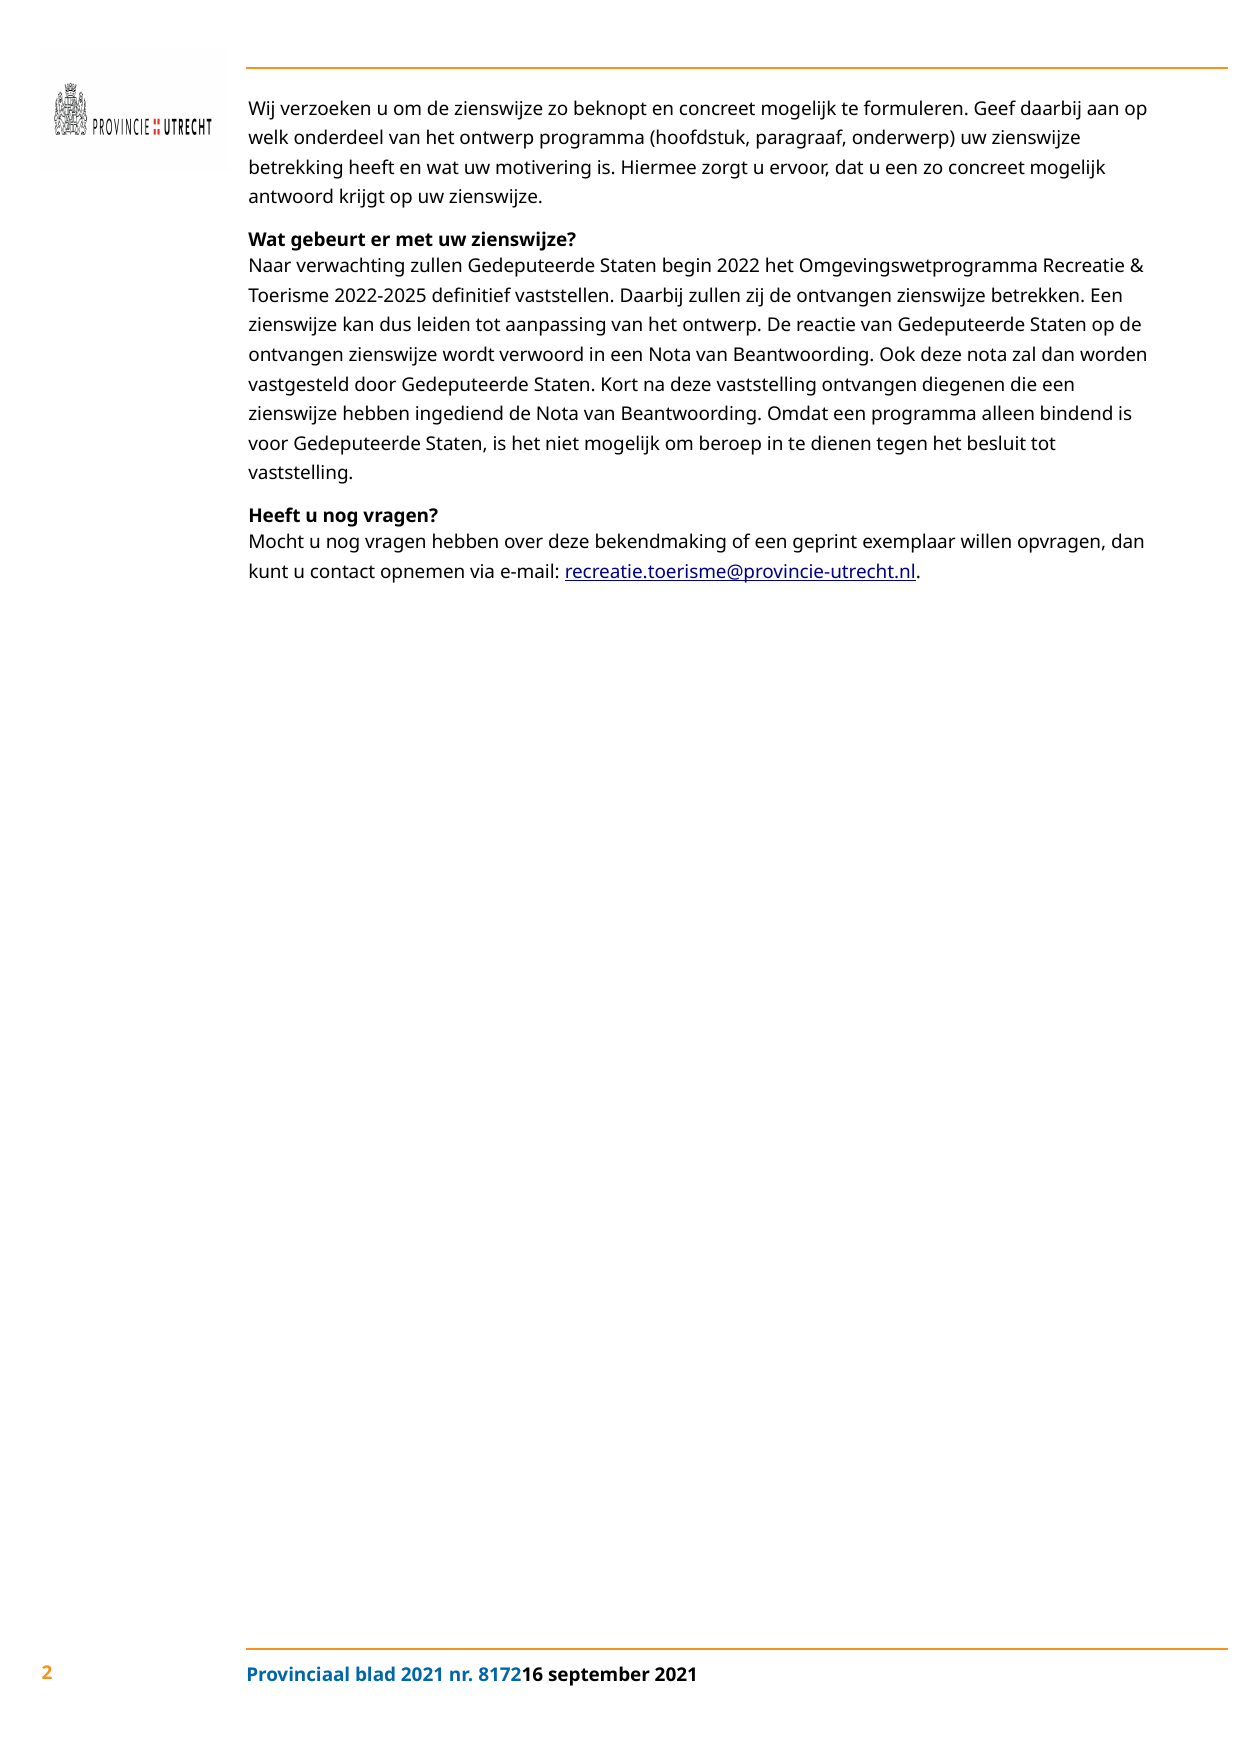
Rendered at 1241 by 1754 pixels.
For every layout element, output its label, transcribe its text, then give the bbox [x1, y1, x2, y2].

picture [41, 47, 231, 172]
text Mocht u nog vragen hebben over deze bekendmaking of een geprint exemplaar willen opvragen, dan kunt u contact opnemen via e-mail: recreatie.toerisme@provincie-utrecht.nl. [248, 528, 1152, 584]
text Wat gebeurt er met uw zienswijze? [248, 227, 1152, 252]
text Naar verwachting zullen Gedeputeerde Staten begin 2022 het Omgevingswetprogramma Recreatie & Toerisme 2022-2025 definitief vaststellen. Daarbij zullen zij de ontvangen zienswijze betrekken. Een zienswijze kan dus leiden tot aanpassing van het ontwerp. De reactie van Gedeputeerde Staten op de ontvangen zienswijze wordt verwoord in een Nota van Beantwoording. Ook deze nota zal dan worden vastgesteld door Gedeputeerde Staten. Kort na deze vaststelling ontvangen diegenen die een zienswijze hebben ingediend de Nota van Beantwoording. Omdat een programma alleen bindend is voor Gedeputeerde Staten, is het niet mogelijk om beroep in te dienen tegen het besluit tot vaststelling. [248, 252, 1152, 485]
text Heeft u nog vragen? [248, 503, 1152, 528]
text Wij verzoeken u om de zienswijze zo beknopt en concreet mogelijk te formuleren. Geef daarbij aan op welk onderdeel van het ontwerp programma (hoofdstuk, paragraaf, onderwerp) uw zienswijze betrekking heeft en wat uw motivering is. Hiermee zorgt u ervoor, dat u een zo concreet mogelijk antwoord krijgt op uw zienswijze. [248, 95, 1152, 209]
